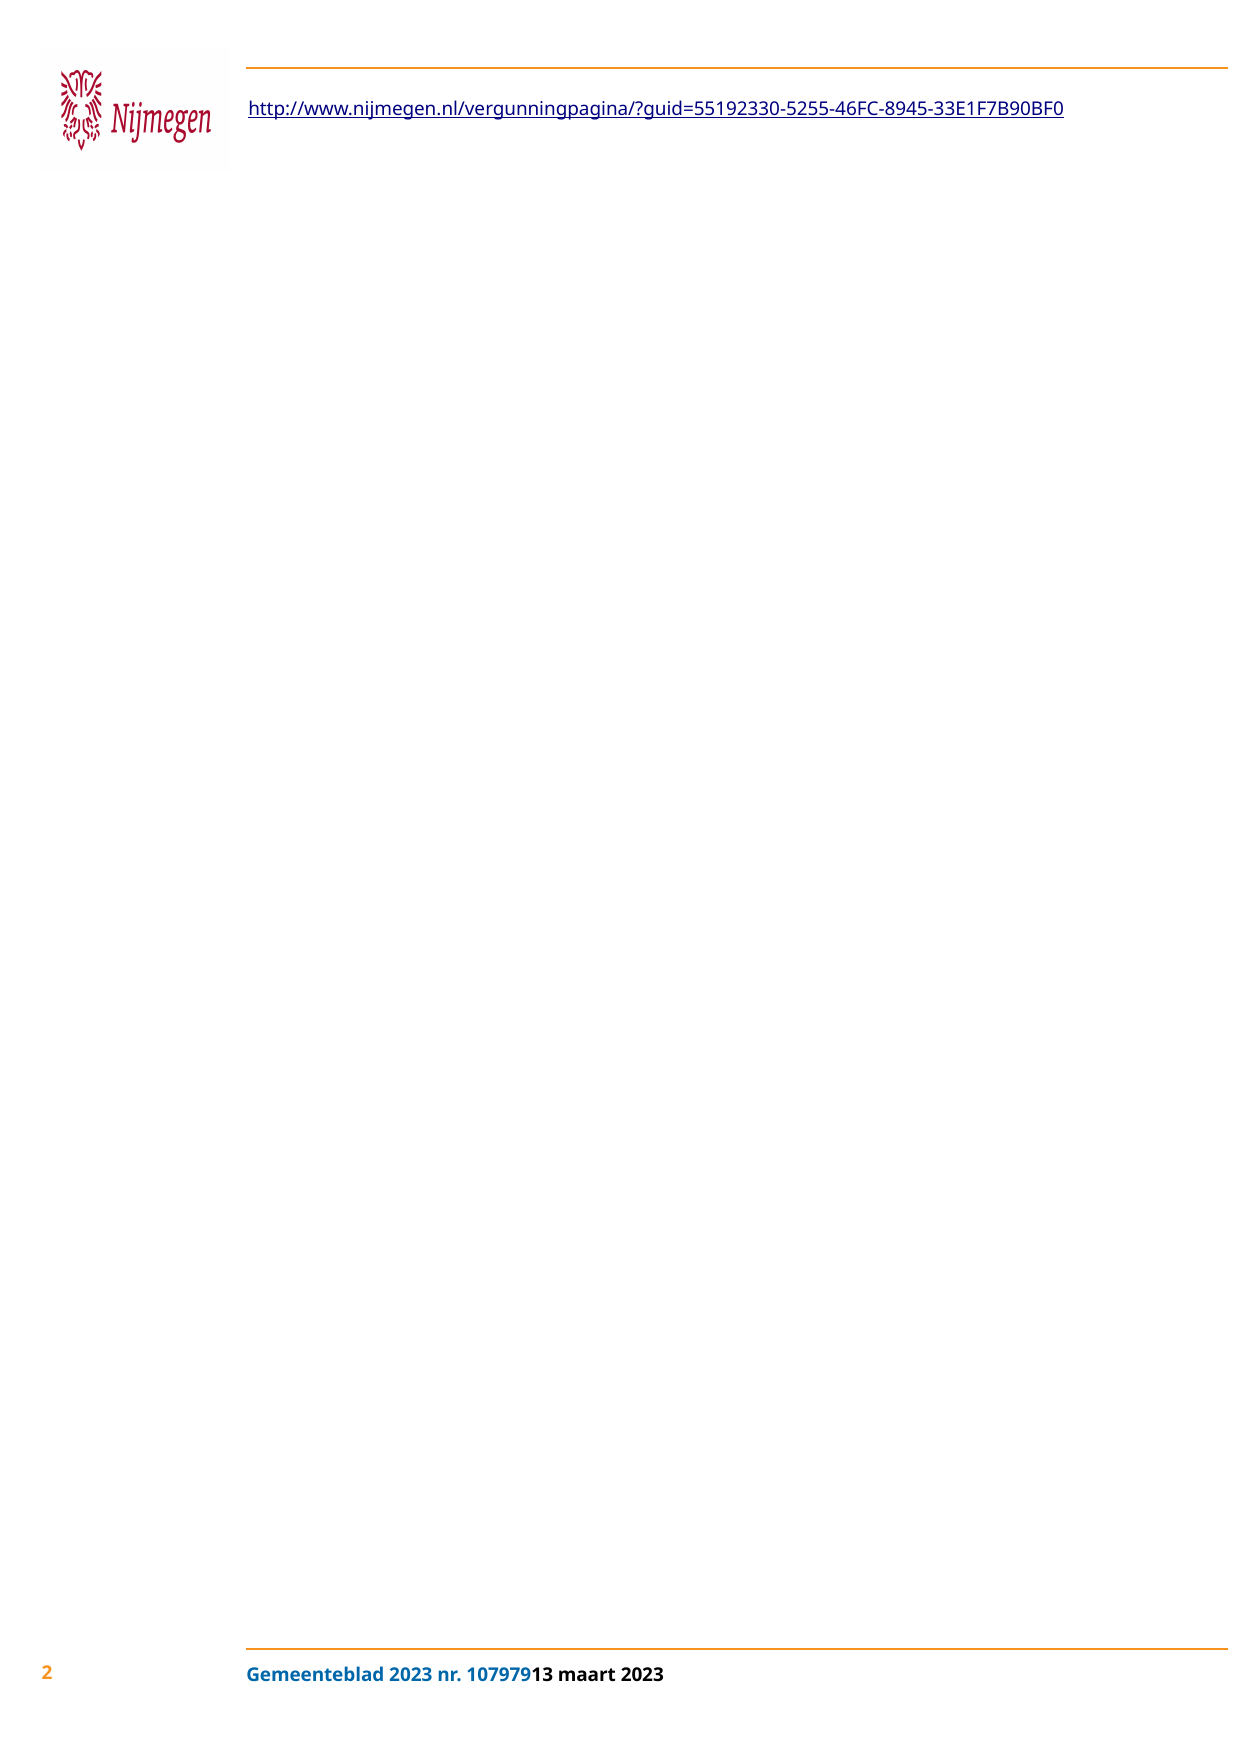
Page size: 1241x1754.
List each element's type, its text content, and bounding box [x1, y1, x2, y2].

picture [41, 47, 231, 172]
text http://www.nijmegen.nl/vergunningpagina/?guid=55192330-5255-46FC-8945-33E1F7B90BF0 [248, 95, 1152, 121]
